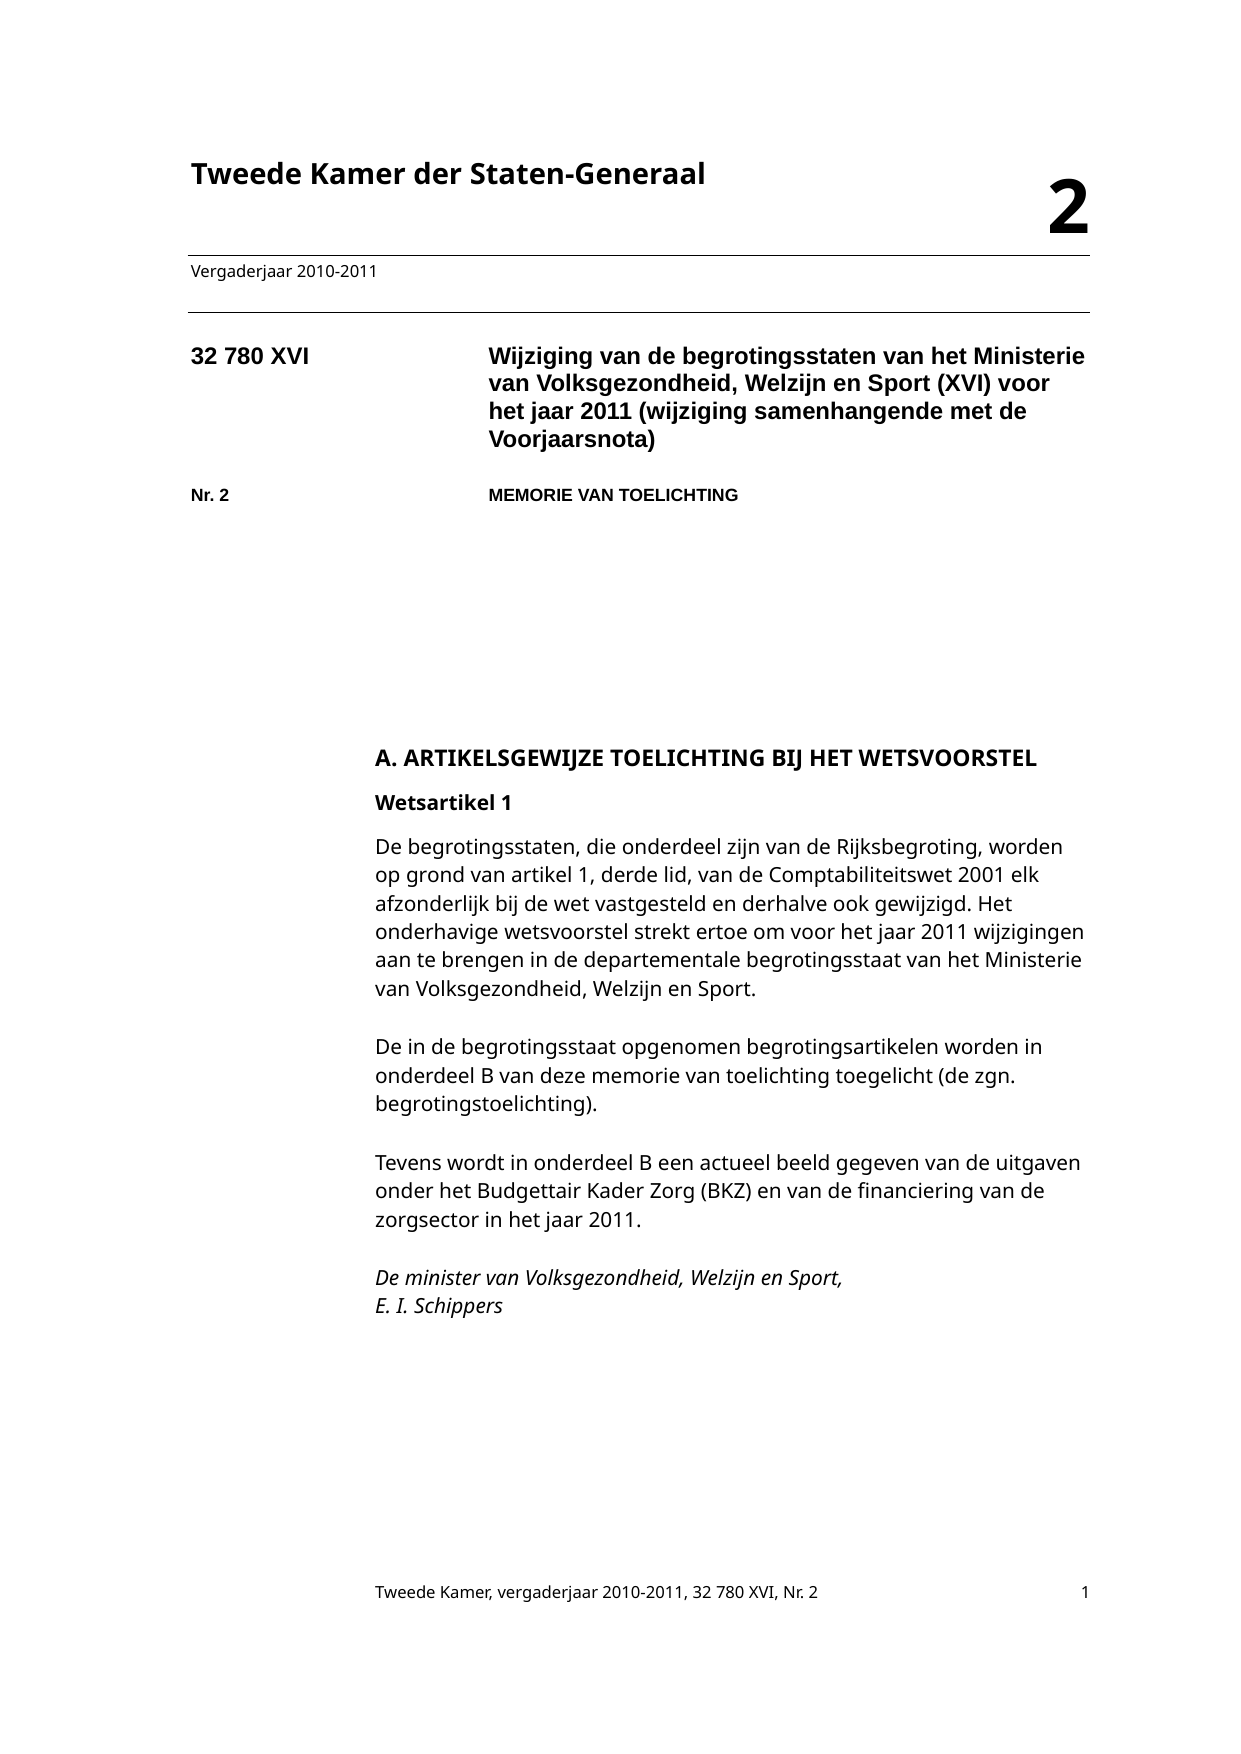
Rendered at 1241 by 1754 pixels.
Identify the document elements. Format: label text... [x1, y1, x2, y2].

table_header Tweede Kamer der Staten-Generaal [188, 150, 909, 255]
table_cell [188, 313, 485, 339]
table_cell Wijziging van de begrotingsstaten van het Ministerie van Volksgezondheid, Welzijn en Sport (XVI) voor het jaar 2011 (wijziging samenhangende met de Voorjaarsnota) [485, 339, 1090, 482]
text De begrotingsstaten, die onderdeel zijn van de Rijksbegroting, worden op grond van artikel 1, derde lid, van de Comptabiliteitswet 2001 elk afzonderlijk bij de wet vastgesteld en derhalve ook gewijzigd. Het onderhavige wetsvoorstel strekt ertoe om voor het jaar 2011 wijzigingen aan te brengen in de departementale begrotingsstaat van het Ministerie van Volksgezondheid, Welzijn en Sport. [375, 832, 1090, 1002]
table_cell 32 780 XVI [188, 339, 485, 482]
table_cell [485, 256, 1090, 312]
table_cell Nr. 2 [188, 482, 485, 601]
text Tevens wordt in onderdeel B een actueel beeld gegeven van de uitgaven onder het Budgettair Kader Zorg (BKZ) en van de financiering van de zorgsector in het jaar 2011. [375, 1148, 1090, 1233]
text De in de begrotingsstaat opgenomen begrotingsartikelen worden in onderdeel B van deze memorie van toelichting toegelicht (de zgn. begrotingstoelichting). [375, 1032, 1090, 1118]
text Wetsartikel 1 [375, 788, 1090, 817]
subtitle A. ARTIKELSGEWIJZE TOELICHTING BIJ HET WETSVOORSTEL [375, 742, 1090, 773]
table_header 2 [910, 150, 1090, 255]
table_cell Vergaderjaar 2010-2011 [188, 256, 485, 312]
table_cell [485, 313, 1090, 339]
text De minister van Volksgezondheid, Welzijn en Sport, [375, 1263, 1090, 1292]
text E. I. Schippers [375, 1292, 1090, 1320]
table_cell MEMORIE VAN TOELICHTING [485, 482, 1090, 601]
